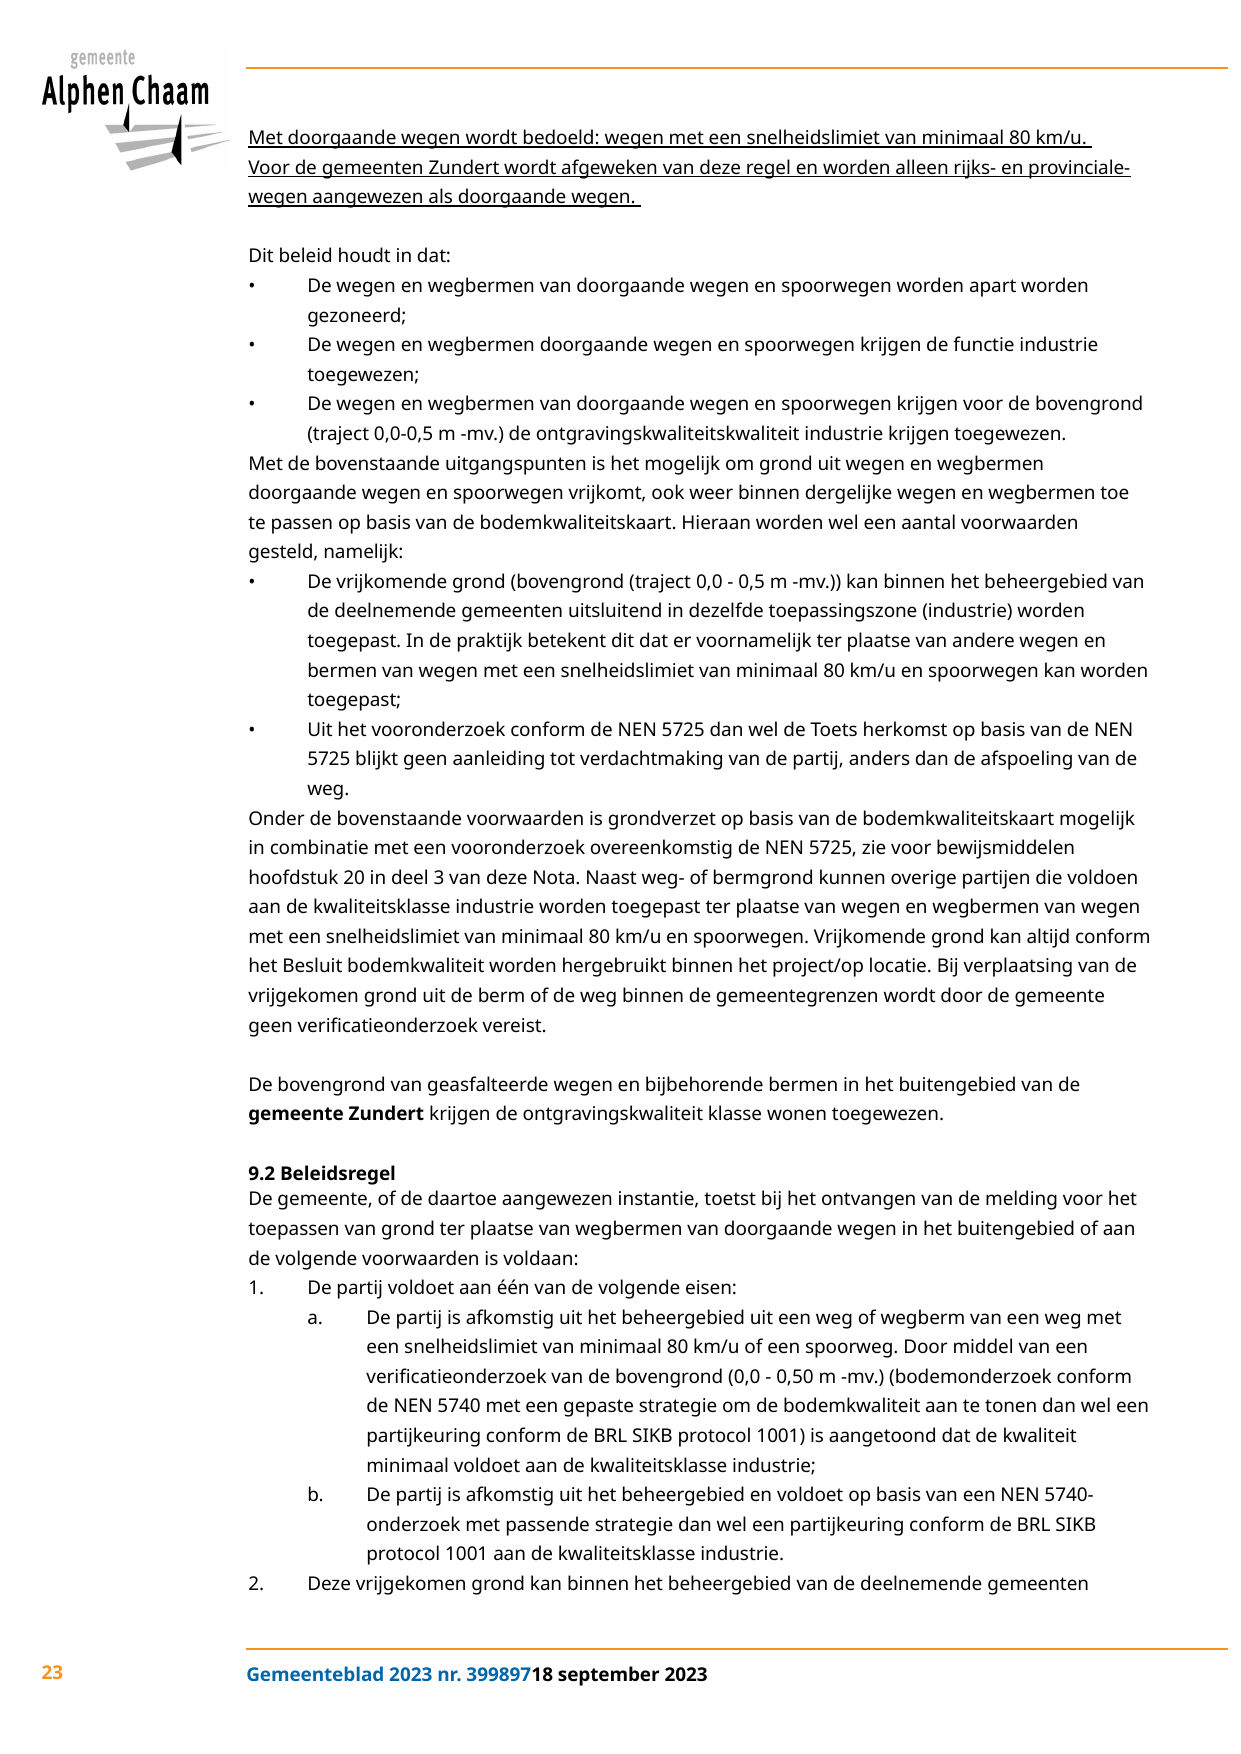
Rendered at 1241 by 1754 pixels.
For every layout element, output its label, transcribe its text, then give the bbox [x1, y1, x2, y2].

list De wegen en wegbermen doorgaande wegen en spoorwegen krijgen de functie industrie toegewezen; [248, 331, 1152, 387]
text Dit beleid houdt in dat: [248, 243, 1152, 268]
list De wegen en wegbermen van doorgaande wegen en spoorwegen worden apart worden gezoneerd; [248, 272, 1152, 328]
text Voor de gemeenten Zundert wordt afgeweken van deze regel en worden alleen rijks- en provinciale-wegen aangewezen als doorgaande wegen. [248, 154, 1152, 209]
picture [41, 47, 231, 172]
list De wegen en wegbermen van doorgaande wegen en spoorwegen krijgen voor de bovengrond (traject 0,0-0,5 m -mv.) de ontgravingskwaliteitskwaliteit industrie krijgen toegewezen. [248, 391, 1152, 446]
text De bovengrond van geasfalteerde wegen en bijbehorende bermen in het buitengebied van de gemeente Zundert krijgen de ontgravingskwaliteit klasse wonen toegewezen. [248, 1071, 1152, 1126]
text Met doorgaande wegen wordt bedoeld: wegen met een snelheidslimiet van minimaal 80 km/u. [248, 124, 1152, 150]
list De partij is afkomstig uit het beheergebied en voldoet op basis van een NEN 5740-onderzoek met passende strategie dan wel een partijkeuring conform de BRL SIKB protocol 1001 aan de kwaliteitsklasse industrie. [307, 1481, 1152, 1566]
list De partij voldoet aan één van de volgende eisen: [248, 1274, 1152, 1300]
text Met de bovenstaande uitgangspunten is het mogelijk om grond uit wegen en wegbermen doorgaande wegen en spoorwegen vrijkomt, ook weer binnen dergelijke wegen en wegbermen toe te passen op basis van de bodemkwaliteitskaart. Hieraan worden wel een aantal voorwaarden gesteld, namelijk: [248, 450, 1152, 564]
text 9.2 Beleidsregel [248, 1160, 1152, 1186]
list Deze vrijgekomen grond kan binnen het beheergebied van de deelnemende gemeenten [248, 1570, 1152, 1596]
text De gemeente, of de daartoe aangewezen instantie, toetst bij het ontvangen van de melding voor het toepassen van grond ter plaatse van wegbermen van doorgaande wegen in het buitengebied of aan de volgende voorwaarden is voldaan: [248, 1186, 1152, 1270]
list De vrijkomende grond (bovengrond (traject 0,0 - 0,5 m -mv.)) kan binnen het beheergebied van de deelnemende gemeenten uitsluitend in dezelfde toepassingszone (industrie) worden toegepast. In de praktijk betekent dit dat er voornamelijk ter plaatse van andere wegen en bermen van wegen met een snelheidslimiet van minimaal 80 km/u en spoorwegen kan worden toegepast; [248, 568, 1152, 712]
list De partij is afkomstig uit het beheergebied uit een weg of wegberm van een weg met een snelheidslimiet van minimaal 80 km/u of een spoorweg. Door middel van een verificatieonderzoek van de bovengrond (0,0 - 0,50 m -mv.) (bodemonderzoek conform de NEN 5740 met een gepaste strategie om de bodemkwaliteit aan te tonen dan wel een partijkeuring conform de BRL SIKB protocol 1001) is aangetoond dat de kwaliteit minimaal voldoet aan de kwaliteitsklasse industrie; [307, 1304, 1152, 1477]
text Onder de bovenstaande voorwaarden is grondverzet op basis van de bodemkwaliteitskaart mogelijk in combinatie met een vooronderzoek overeenkomstig de NEN 5725, zie voor bewijsmiddelen hoofdstuk 20 in deel 3 van deze Nota. Naast weg- of bermgrond kunnen overige partijen die voldoen aan de kwaliteitsklasse industrie worden toegepast ter plaatse van wegen en wegbermen van wegen met een snelheidslimiet van minimaal 80 km/u en spoorwegen. Vrijkomende grond kan altijd conform het Besluit bodemkwaliteit worden hergebruikt binnen het project/op locatie. Bij verplaatsing van de vrijgekomen grond uit de berm of de weg binnen de gemeentegrenzen wordt door de gemeente geen verificatieonderzoek vereist. [248, 805, 1152, 1038]
list Uit het vooronderzoek conform de NEN 5725 dan wel de Toets herkomst op basis van de NEN 5725 blijkt geen aanleiding tot verdachtmaking van de partij, anders dan de afspoeling van de weg. [248, 716, 1152, 801]
